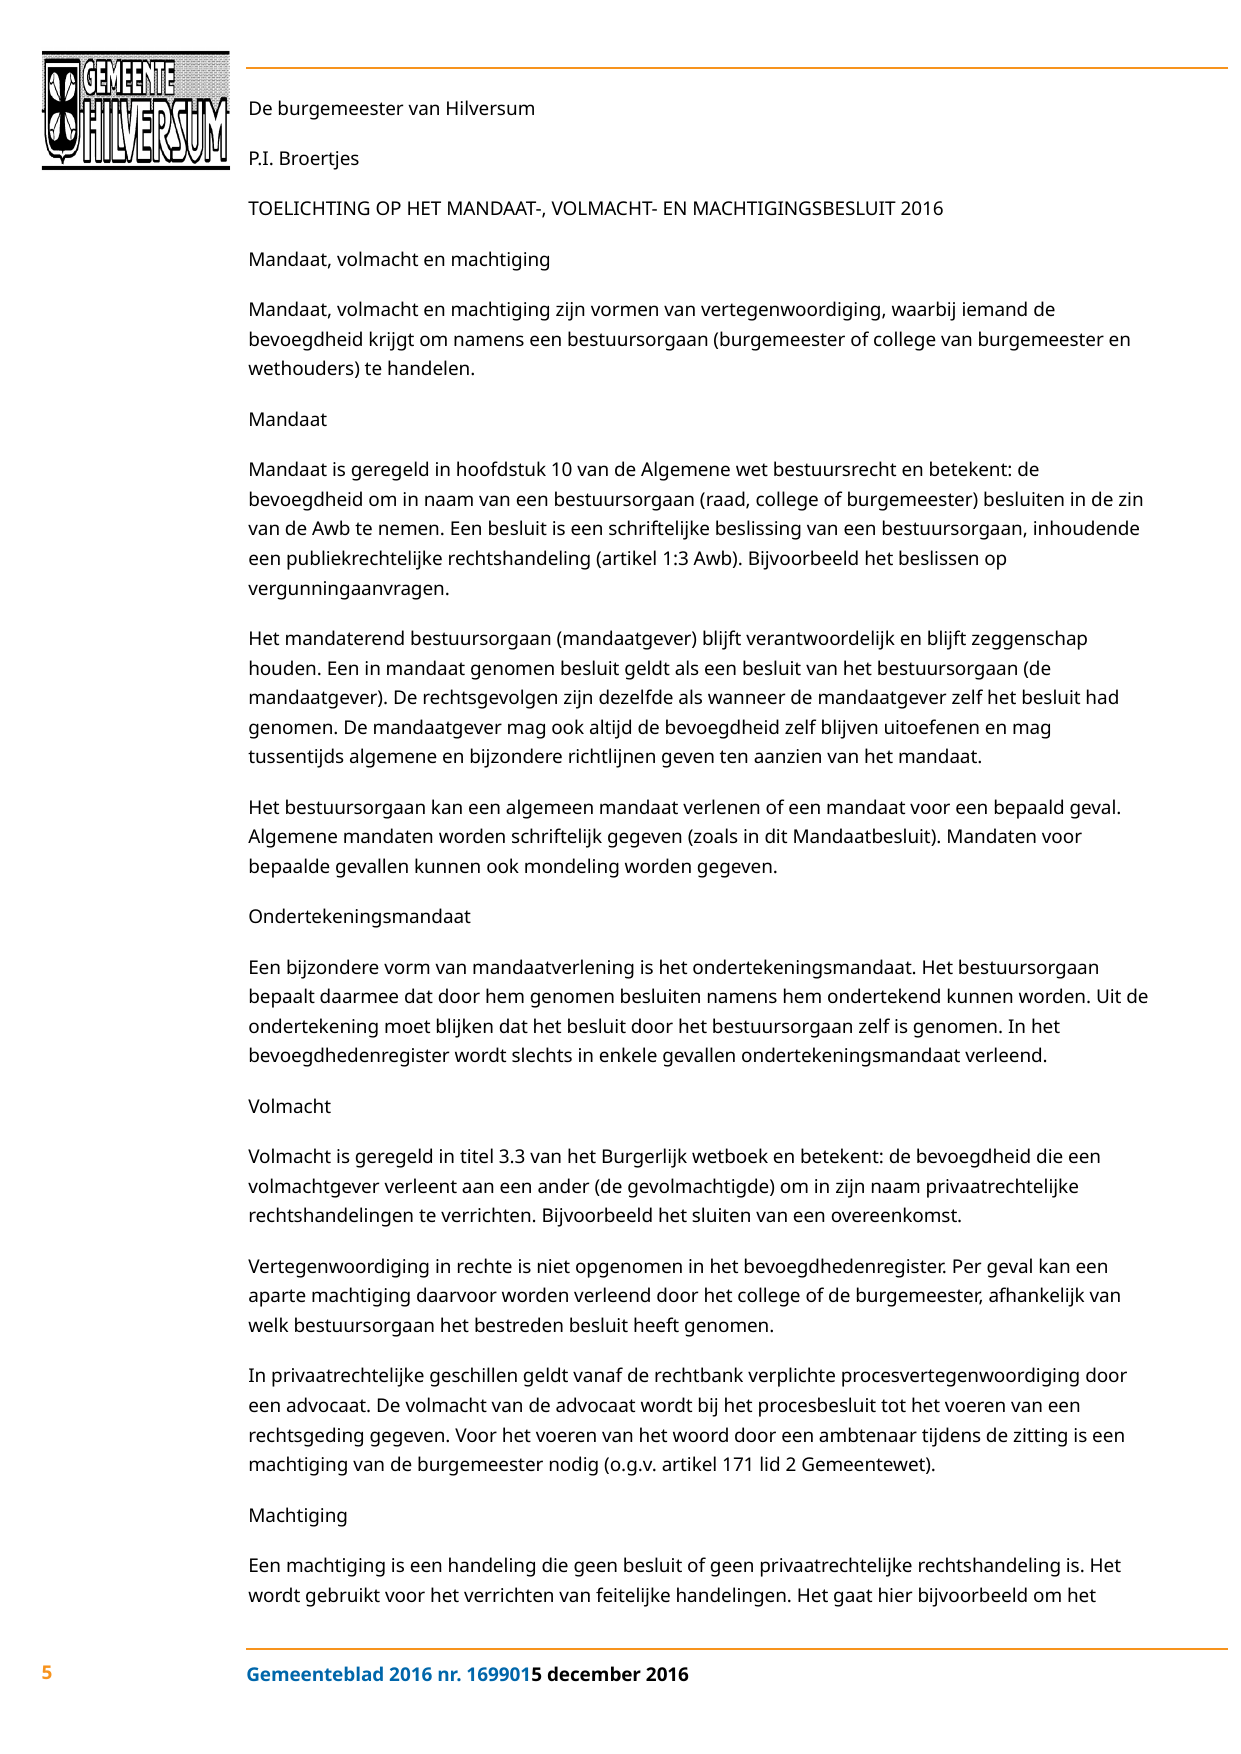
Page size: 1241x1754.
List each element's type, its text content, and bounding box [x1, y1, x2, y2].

text De burgemeester van Hilversum [248, 95, 1152, 121]
text Mandaat is geregeld in hoofdstuk 10 van de Algemene wet bestuursrecht en betekent: de bevoegdheid om in naam van een bestuursorgaan (raad, college of burgemeester) besluiten in de zin van de Awb te nemen. Een besluit is een schriftelijke beslissing van een bestuursorgaan, inhoudende een publiekrechtelijke rechtshandeling (artikel 1:3 Awb). Bijvoorbeeld het beslissen op vergunningaanvragen. [248, 456, 1152, 601]
text Een machtiging is een handeling die geen besluit of geen privaatrechtelijke rechtshandeling is. Het wordt gebruikt voor het verrichten van feitelijke handelingen. Het gaat hier bijvoorbeeld om het [248, 1552, 1152, 1608]
text P.I. Broertjes [248, 145, 1152, 171]
text TOELICHTING OP HET MANDAAT-, VOLMACHT- EN MACHTIGINGSBESLUIT 2016 [248, 196, 1152, 221]
text Vertegenwoordiging in rechte is niet opgenomen in het bevoegdhedenregister. Per geval kan een aparte machtiging daarvoor worden verleend door het college of de burgemeester, afhankelijk van welk bestuursorgaan het bestreden besluit heeft genomen. [248, 1253, 1152, 1338]
text Mandaat, volmacht en machtiging [248, 246, 1152, 272]
text Volmacht is geregeld in titel 3.3 van het Burgerlijk wetboek en betekent: de bevoegdheid die een volmachtgever verleent aan een ander (de gevolmachtigde) om in zijn naam privaatrechtelijke rechtshandelingen te verrichten. Bijvoorbeeld het sluiten van een overeenkomst. [248, 1143, 1152, 1228]
text Volmacht [248, 1093, 1152, 1119]
text Een bijzondere vorm van mandaatverlening is het ondertekeningsmandaat. Het bestuursorgaan bepaalt daarmee dat door hem genomen besluiten namens hem ondertekend kunnen worden. Uit de ondertekening moet blijken dat het besluit door het bestuursorgaan zelf is genomen. In het bevoegdhedenregister wordt slechts in enkele gevallen ondertekeningsmandaat verleend. [248, 954, 1152, 1068]
text Mandaat, volmacht en machtiging zijn vormen van vertegenwoordiging, waarbij iemand de bevoegdheid krijgt om namens een bestuursorgaan (burgemeester of college van burgemeester en wethouders) te handelen. [248, 296, 1152, 381]
text Machtiging [248, 1502, 1152, 1528]
text In privaatrechtelijke geschillen geldt vanaf de rechtbank verplichte procesvertegenwoordiging door een advocaat. De volmacht van de advocaat wordt bij het procesbesluit tot het voeren van een rechtsgeding gegeven. Voor het voeren van het woord door een ambtenaar tijdens de zitting is een machtiging van de burgemeester nodig (o.g.v. artikel 171 lid 2 Gemeentewet). [248, 1363, 1152, 1477]
picture [41, 47, 231, 172]
text Het bestuursorgaan kan een algemeen mandaat verlenen of een mandaat voor een bepaald geval. Algemene mandaten worden schriftelijk gegeven (zoals in dit Mandaatbesluit). Mandaten voor bepaalde gevallen kunnen ook mondeling worden gegeven. [248, 794, 1152, 879]
text Mandaat [248, 406, 1152, 432]
text Ondertekeningsmandaat [248, 903, 1152, 929]
text Het mandaterend bestuursorgaan (mandaatgever) blijft verantwoordelijk en blijft zeggenschap houden. Een in mandaat genomen besluit geldt als een besluit van het bestuursorgaan (de mandaatgever). De rechtsgevolgen zijn dezelfde als wanneer de mandaatgever zelf het besluit had genomen. De mandaatgever mag ook altijd de bevoegdheid zelf blijven uitoefenen en mag tussentijds algemene en bijzondere richtlijnen geven ten aanzien van het mandaat. [248, 625, 1152, 769]
